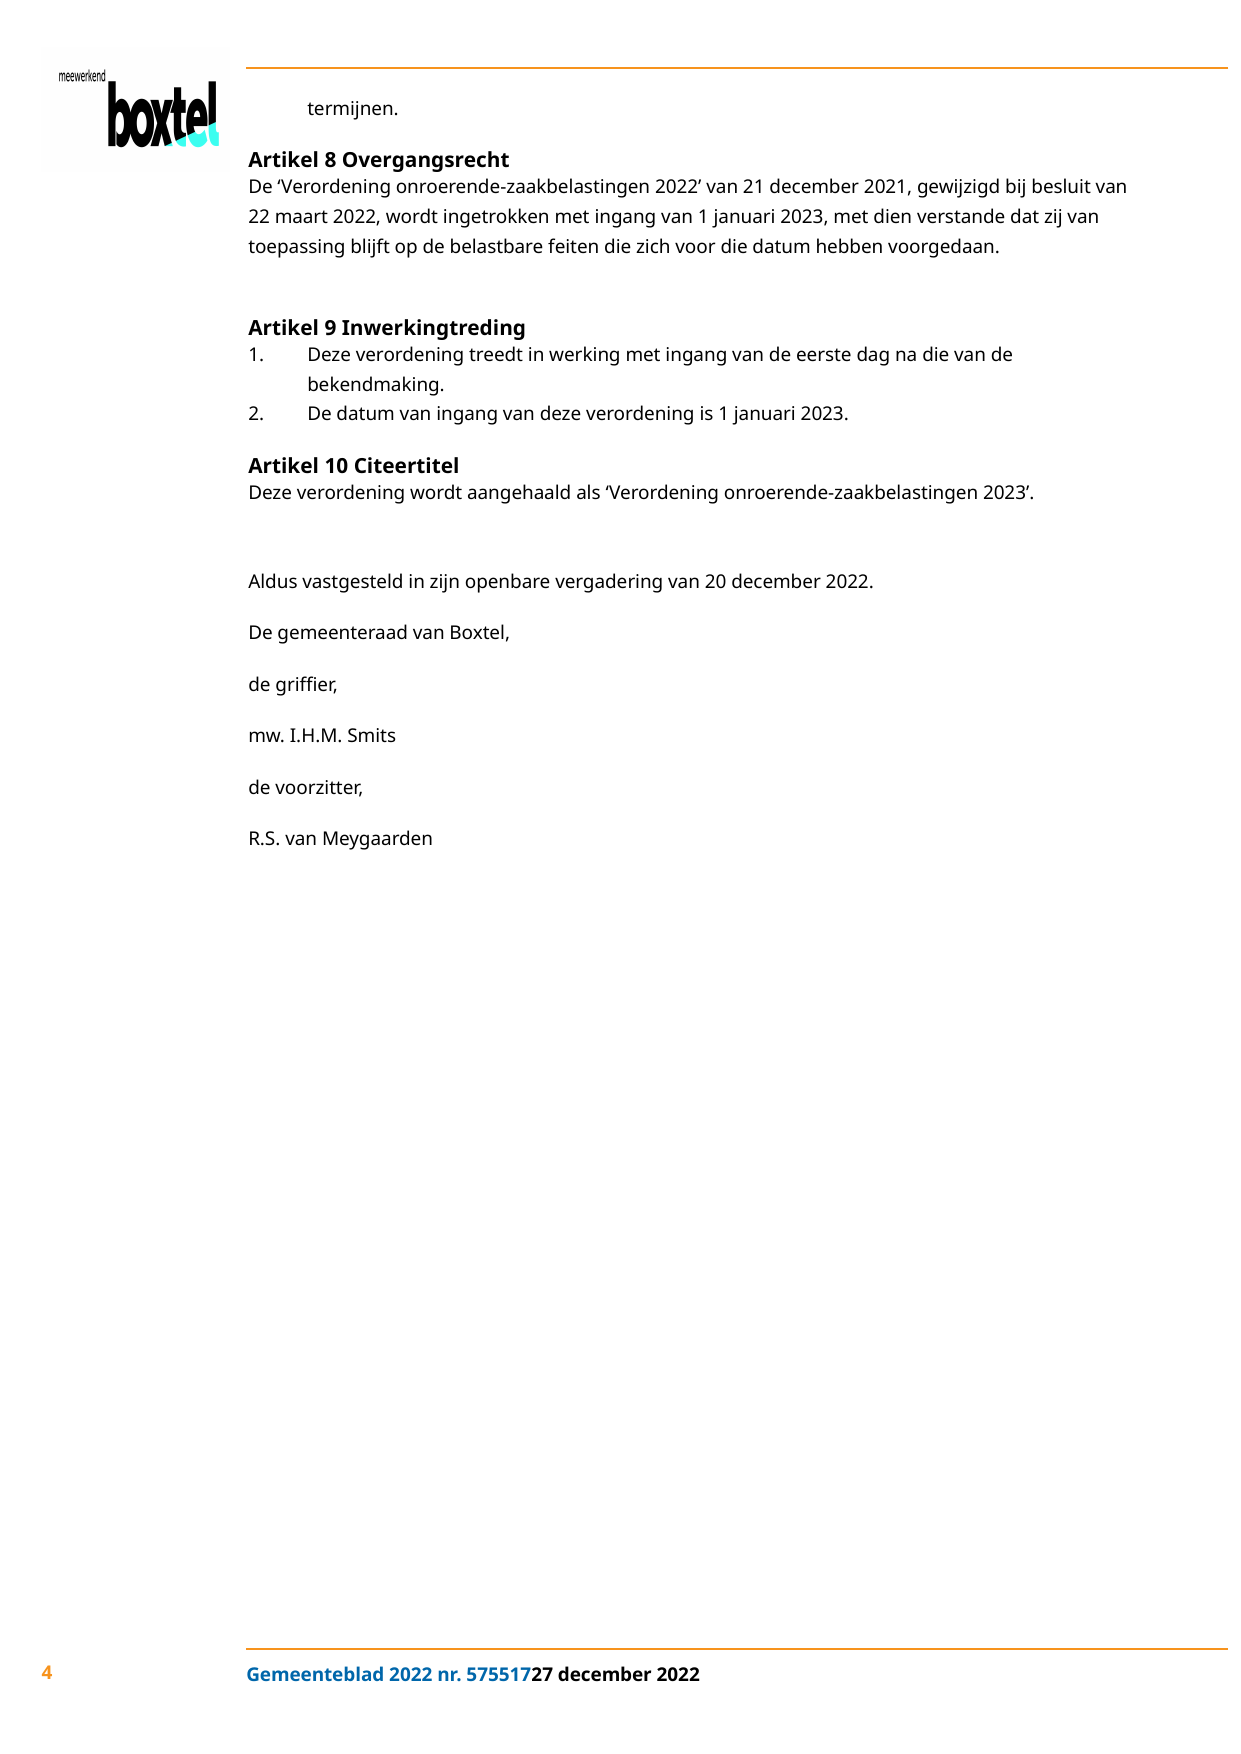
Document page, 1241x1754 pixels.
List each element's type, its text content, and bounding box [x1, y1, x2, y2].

text de voorzitter, [248, 774, 1152, 799]
text Artikel 8 Overgangsrecht [248, 145, 1152, 174]
text Deze verordening wordt aangehaald als ‘Verordening onroerende-zaakbelastingen 2023’. [248, 479, 1152, 505]
list termijnen. [248, 95, 1152, 121]
text De ‘Verordening onroerende-zaakbelastingen 2022’ van 21 december 2021, gewijzigd bij besluit van 22 maart 2022, wordt ingetrokken met ingang van 1 januari 2023, met dien verstande dat zij van toepassing blijft op de belastbare feiten die zich voor die datum hebben voorgedaan. [248, 174, 1152, 258]
text Artikel 10 Citeertitel [248, 451, 1152, 479]
text mw. I.H.M. Smits [248, 722, 1152, 748]
picture [41, 47, 231, 172]
text de griffier, [248, 671, 1152, 697]
text De gemeenteraad van Boxtel, [248, 619, 1152, 645]
text R.S. van Meygaarden [248, 825, 1152, 851]
list Deze verordening treedt in werking met ingang van de eerste dag na die van de bekendmaking. [248, 341, 1152, 397]
text Aldus vastgesteld in zijn openbare vergadering van 20 december 2022. [248, 568, 1152, 594]
text Artikel 9 Inwerkingtreding [248, 313, 1152, 341]
list De datum van ingang van deze verordening is 1 januari 2023. [248, 400, 1152, 426]
